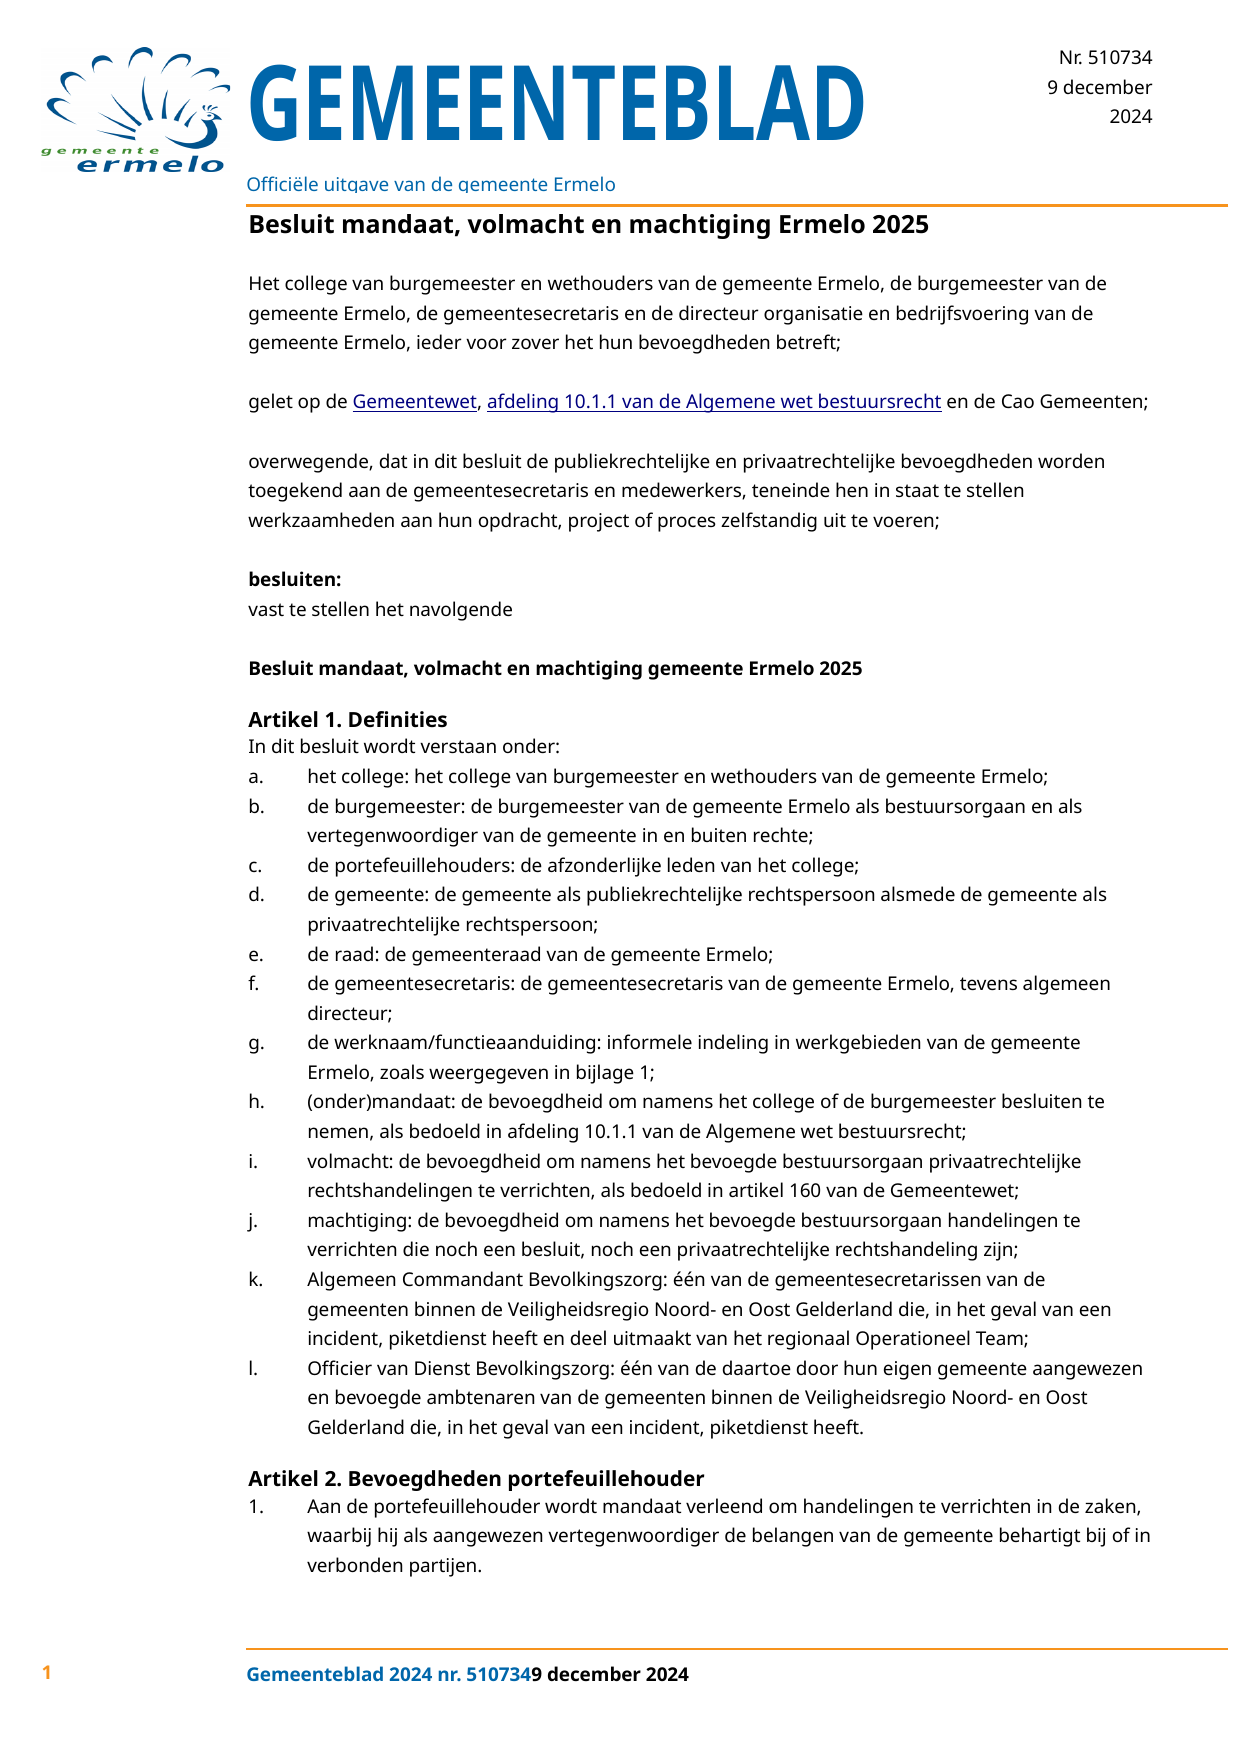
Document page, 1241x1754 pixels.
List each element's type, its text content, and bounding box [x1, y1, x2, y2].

text Artikel 2. Bevoegdheden portefeuillehouder [248, 1464, 1152, 1493]
text gelet op de Gemeentewet, afdeling 10.1.1 van de Algemene wet bestuursrecht en de Cao Gemeenten; [248, 389, 1152, 414]
list (onder)mandaat: de bevoegdheid om namens het college of de burgemeester besluiten te nemen, als bedoeld in afdeling 10.1.1 van de Algemene wet bestuursrecht; [248, 1089, 1152, 1144]
picture [41, 47, 231, 172]
list de gemeentesecretaris: de gemeentesecretaris van de gemeente Ermelo, tevens algemeen directeur; [248, 970, 1152, 1026]
list de gemeente: de gemeente als publiekrechtelijke rechtspersoon alsmede de gemeente als privaatrechtelijke rechtspersoon; [248, 882, 1152, 937]
list het college: het college van burgemeester en wethouders van de gemeente Ermelo; [248, 763, 1152, 789]
list machtiging: de bevoegdheid om namens het bevoegde bestuursorgaan handelingen te verrichten die noch een besluit, noch een privaatrechtelijke rechtshandeling zijn; [248, 1207, 1152, 1262]
list Officier van Dienst Bevolkingszorg: één van de daartoe door hun eigen gemeente aangewezen en bevoegde ambtenaren van de gemeenten binnen de Veiligheidsregio Noord- en Oost Gelderland die, in het geval van een incident, piketdienst heeft. [248, 1355, 1152, 1440]
list de portefeuillehouders: de afzonderlijke leden van het college; [248, 852, 1152, 878]
text Artikel 1. Definities [248, 705, 1152, 734]
list Algemeen Commandant Bevolkingszorg: één van de gemeentesecretarissen van de gemeenten binnen de Veiligheidsregio Noord- en Oost Gelderland die, in het geval van een incident, piketdienst heeft en deel uitmaakt van het regionaal Operationeel Team; [248, 1266, 1152, 1351]
text In dit besluit wordt verstaan onder: [248, 734, 1152, 759]
text vast te stellen het navolgende [248, 596, 1152, 621]
list de burgemeester: de burgemeester van de gemeente Ermelo als bestuursorgaan en als vertegenwoordiger van de gemeente in en buiten rechte; [248, 793, 1152, 848]
list volmacht: de bevoegdheid om namens het bevoegde bestuursorgaan privaatrechtelijke rechtshandelingen te verrichten, als bedoeld in artikel 160 van de Gemeentewet; [248, 1148, 1152, 1203]
list Aan de portefeuillehouder wordt mandaat verleend om handelingen te verrichten in de zaken, waarbij hij als aangewezen vertegenwoordiger de belangen van de gemeente behartigt bij of in verbonden partijen. [248, 1493, 1152, 1578]
list de werknaam/functieaanduiding: informele indeling in werkgebieden van de gemeente Ermelo, zoals weergegeven in bijlage 1; [248, 1029, 1152, 1085]
text Het college van burgemeester en wethouders van de gemeente Ermelo, de burgemeester van de gemeente Ermelo, de gemeentesecretaris en de directeur organisatie en bedrijfsvoering van de gemeente Ermelo, ieder voor zover het hun bevoegdheden betreft; [248, 270, 1152, 355]
text besluiten: [248, 566, 1152, 592]
list de raad: de gemeenteraad van de gemeente Ermelo; [248, 941, 1152, 967]
text Besluit mandaat, volmacht en machtiging Ermelo 2025 [248, 207, 1152, 241]
text Besluit mandaat, volmacht en machtiging gemeente Ermelo 2025 [248, 655, 1152, 681]
text overwegende, dat in dit besluit de publiekrechtelijke en privaatrechtelijke bevoegdheden worden toegekend aan de gemeentesecretaris en medewerkers, teneinde hen in staat te stellen werkzaamheden aan hun opdracht, project of proces zelfstandig uit te voeren; [248, 448, 1152, 533]
